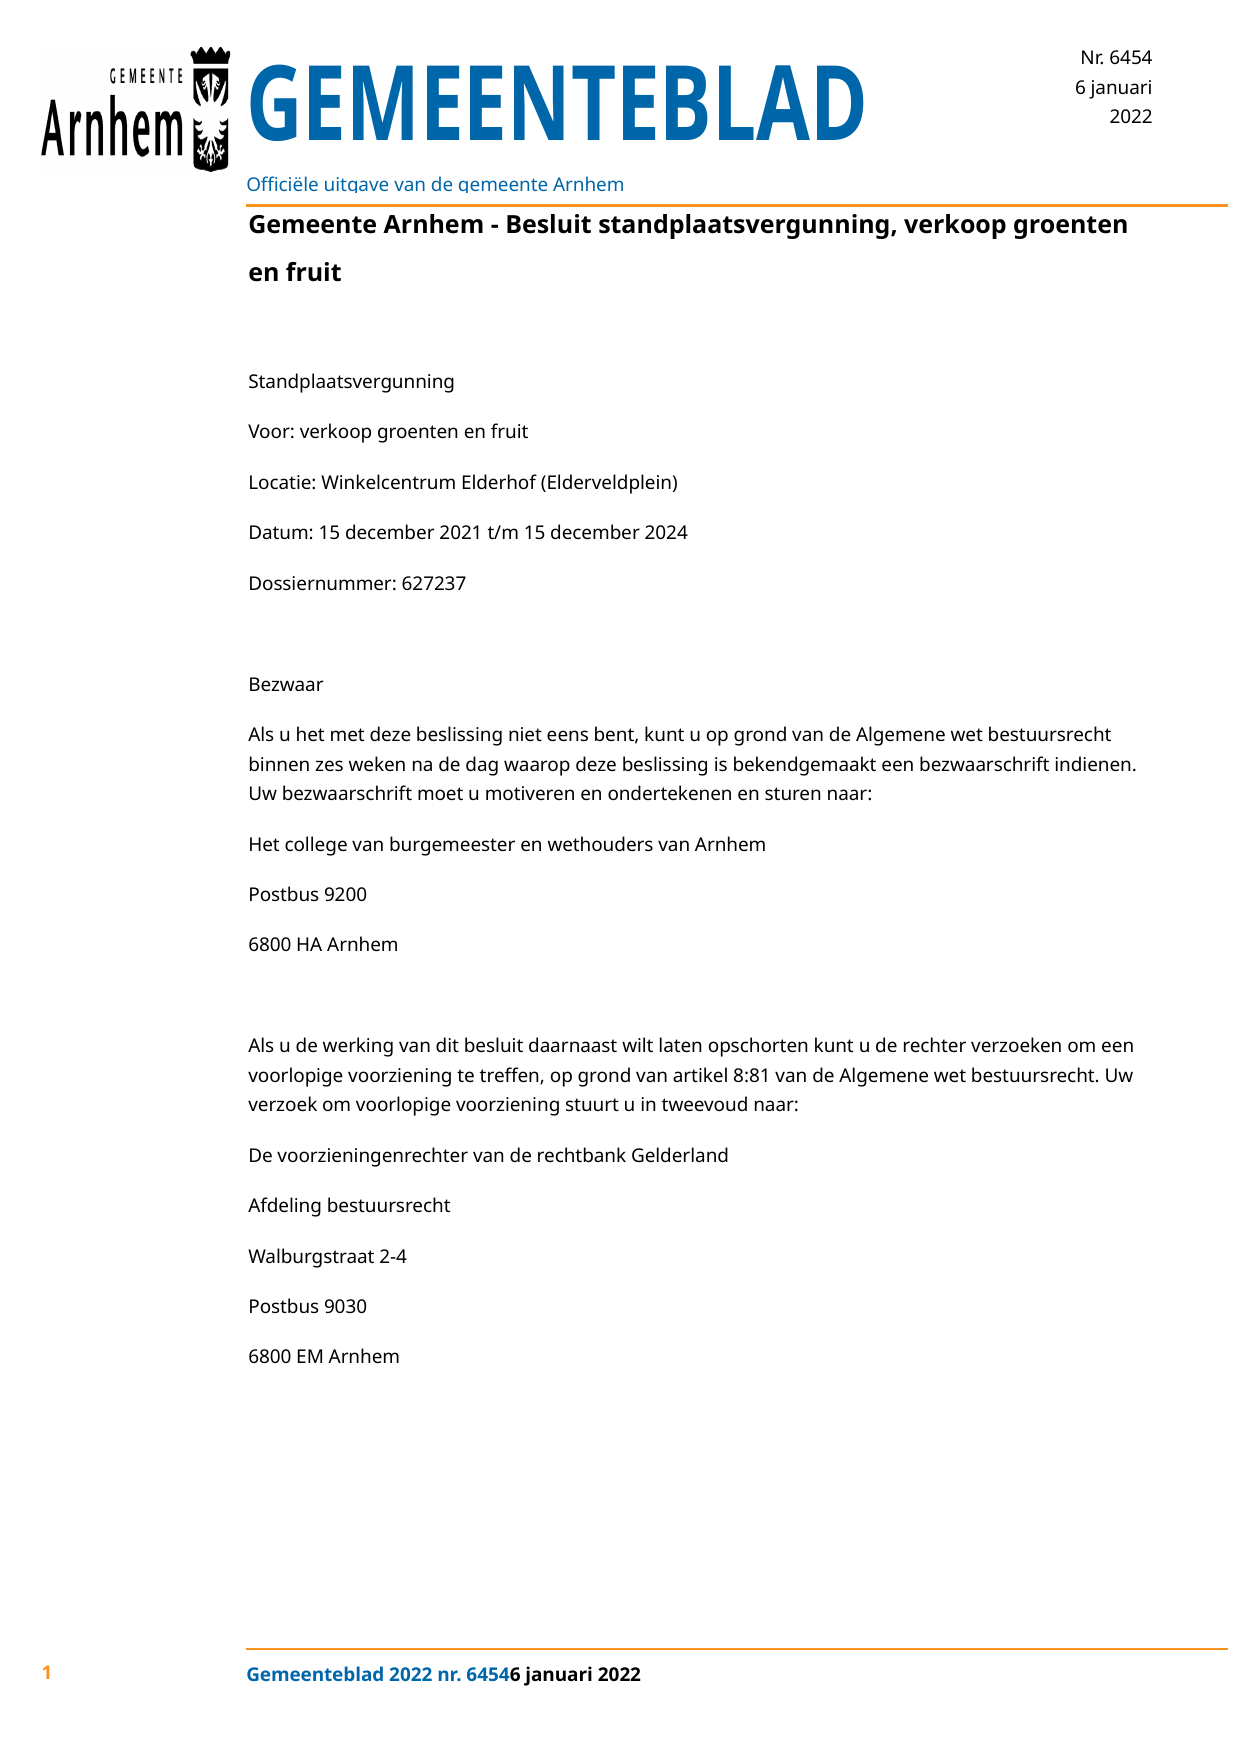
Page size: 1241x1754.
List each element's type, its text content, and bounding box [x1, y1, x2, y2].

text Als u de werking van dit besluit daarnaast wilt laten opschorten kunt u de rechter verzoeken om een voorlopige voorziening te treffen, op grond van artikel 8:81 van de Algemene wet bestuursrecht. Uw verzoek om voorlopige voorziening stuurt u in tweevoud naar: [248, 1032, 1152, 1117]
text Postbus 9030 [248, 1293, 1152, 1319]
text Bezwaar [248, 671, 1152, 697]
text De voorzieningenrechter van de rechtbank Gelderland [248, 1142, 1152, 1168]
text 6800 HA Arnhem [248, 932, 1152, 957]
text Locatie: Winkelcentrum Elderhof (Elderveldplein) [248, 469, 1152, 495]
text Als u het met deze beslissing niet eens bent, kunt u op grond van de Algemene wet bestuursrecht binnen zes weken na de dag waarop deze beslissing is bekendgemaakt een bezwaarschrift indienen. Uw bezwaarschrift moet u motiveren en ondertekenen en sturen naar: [248, 721, 1152, 806]
text Afdeling bestuursrecht [248, 1192, 1152, 1218]
picture [41, 47, 231, 172]
text 6800 EM Arnhem [248, 1344, 1152, 1369]
text Voor: verkoop groenten en fruit [248, 419, 1152, 444]
text Het college van burgemeester en wethouders van Arnhem [248, 831, 1152, 857]
text Walburgstraat 2-4 [248, 1243, 1152, 1269]
text Gemeente Arnhem - Besluit standplaatsvergunning, verkoop groenten en fruit [248, 207, 1152, 288]
text Standplaatsvergunning [248, 368, 1152, 394]
text Postbus 9200 [248, 881, 1152, 907]
text Dossiernummer: 627237 [248, 570, 1152, 596]
text Datum: 15 december 2021 t/m 15 december 2024 [248, 519, 1152, 545]
